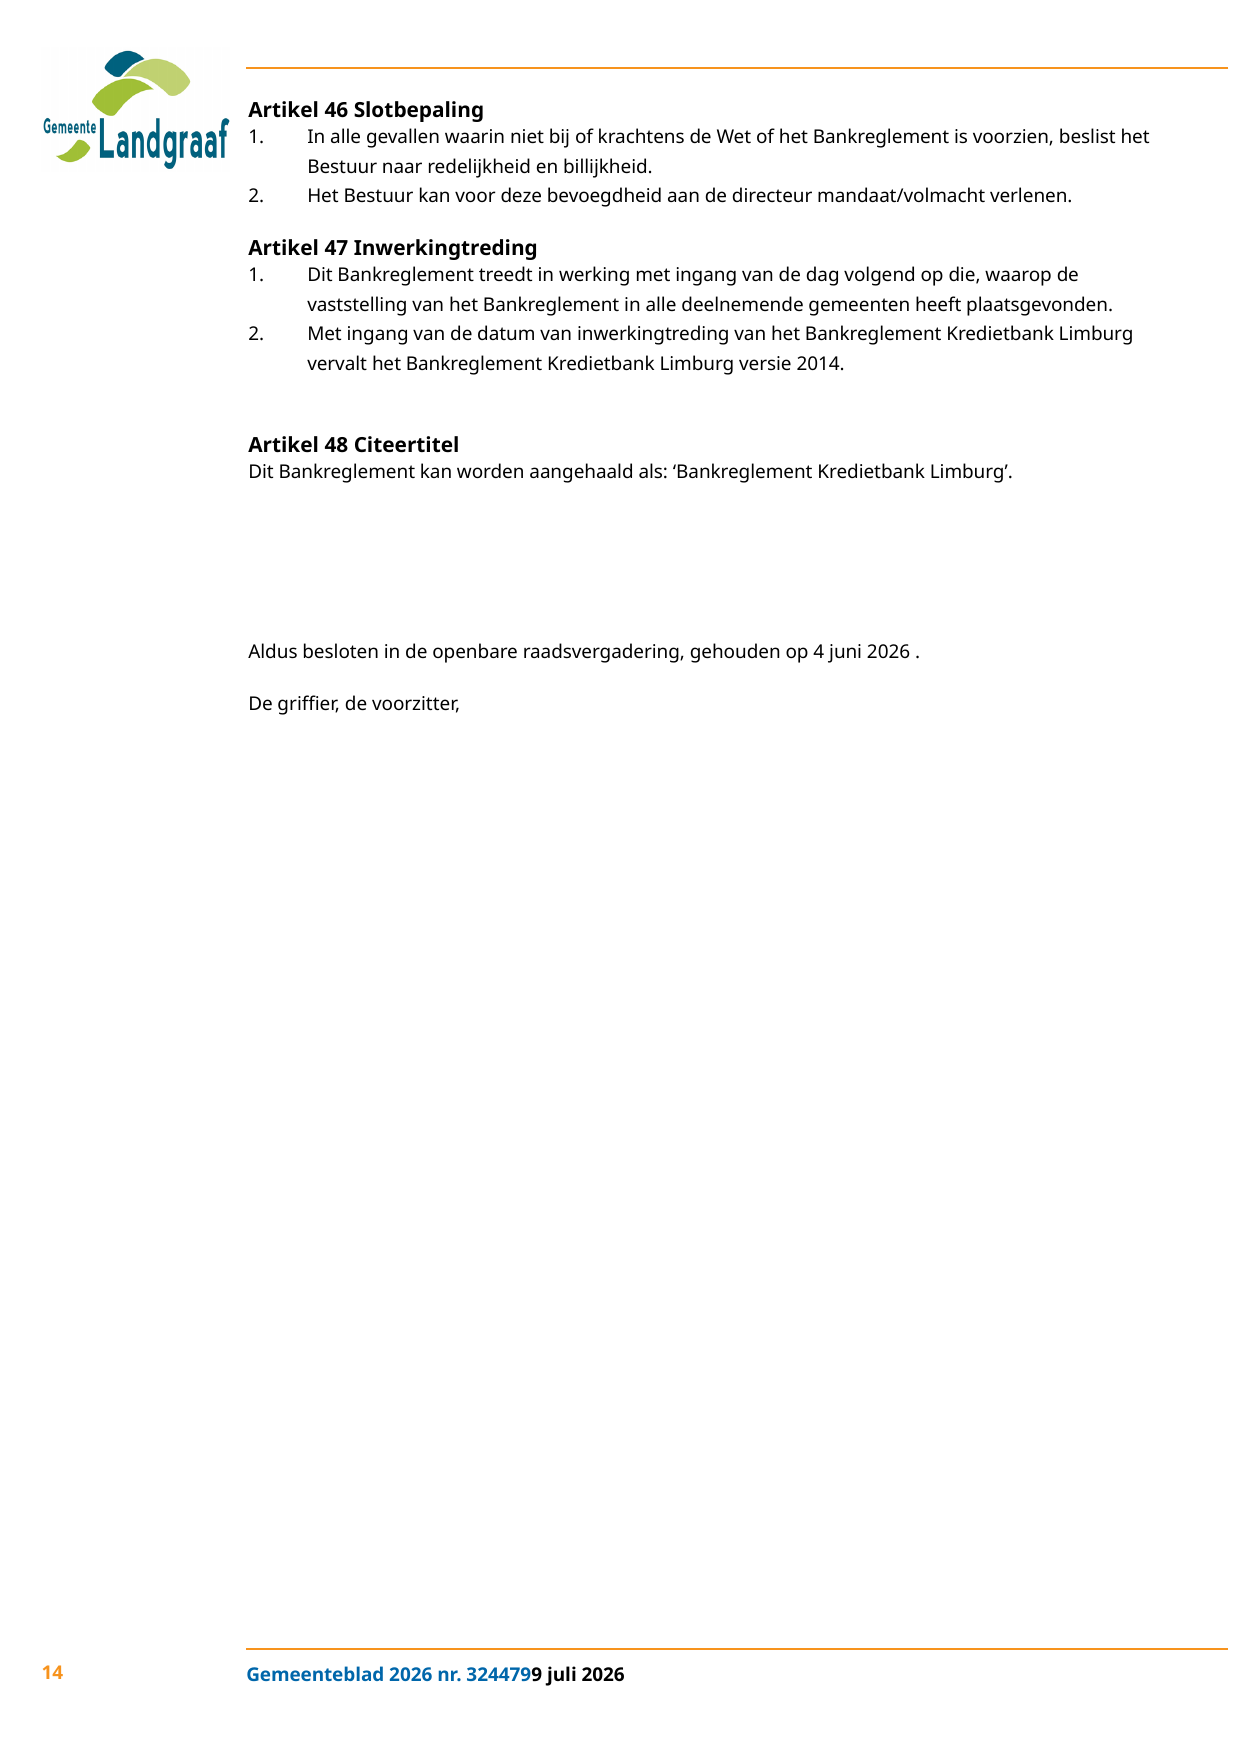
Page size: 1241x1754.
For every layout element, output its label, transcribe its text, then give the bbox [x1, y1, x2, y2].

text Aldus besloten in de openbare raadsvergadering, gehouden op 4 juni 2026 . [248, 638, 1152, 664]
text Artikel 46 Slotbepaling [248, 95, 1152, 123]
picture [41, 47, 231, 172]
text Artikel 47 Inwerkingtreding [248, 233, 1152, 261]
text Artikel 48 Citeertitel [248, 430, 1152, 458]
text Dit Bankreglement kan worden aangehaald als: ‘Bankreglement Kredietbank Limburg’. [248, 458, 1152, 484]
list Met ingang van de datum van inwerkingtreding van het Bankreglement Kredietbank Limburg vervalt het Bankreglement Kredietbank Limburg versie 2014. [248, 320, 1152, 376]
list Dit Bankreglement treedt in werking met ingang van de dag volgend op die, waarop de vaststelling van het Bankreglement in alle deelnemende gemeenten heeft plaatsgevonden. [248, 261, 1152, 317]
text De griffier, de voorzitter, [248, 690, 1152, 715]
list In alle gevallen waarin niet bij of krachtens de Wet of het Bankreglement is voorzien, beslist het Bestuur naar redelijkheid en billijkheid. [248, 123, 1152, 178]
list Het Bestuur kan voor deze bevoegdheid aan de directeur mandaat/volmacht verlenen. [248, 182, 1152, 208]
